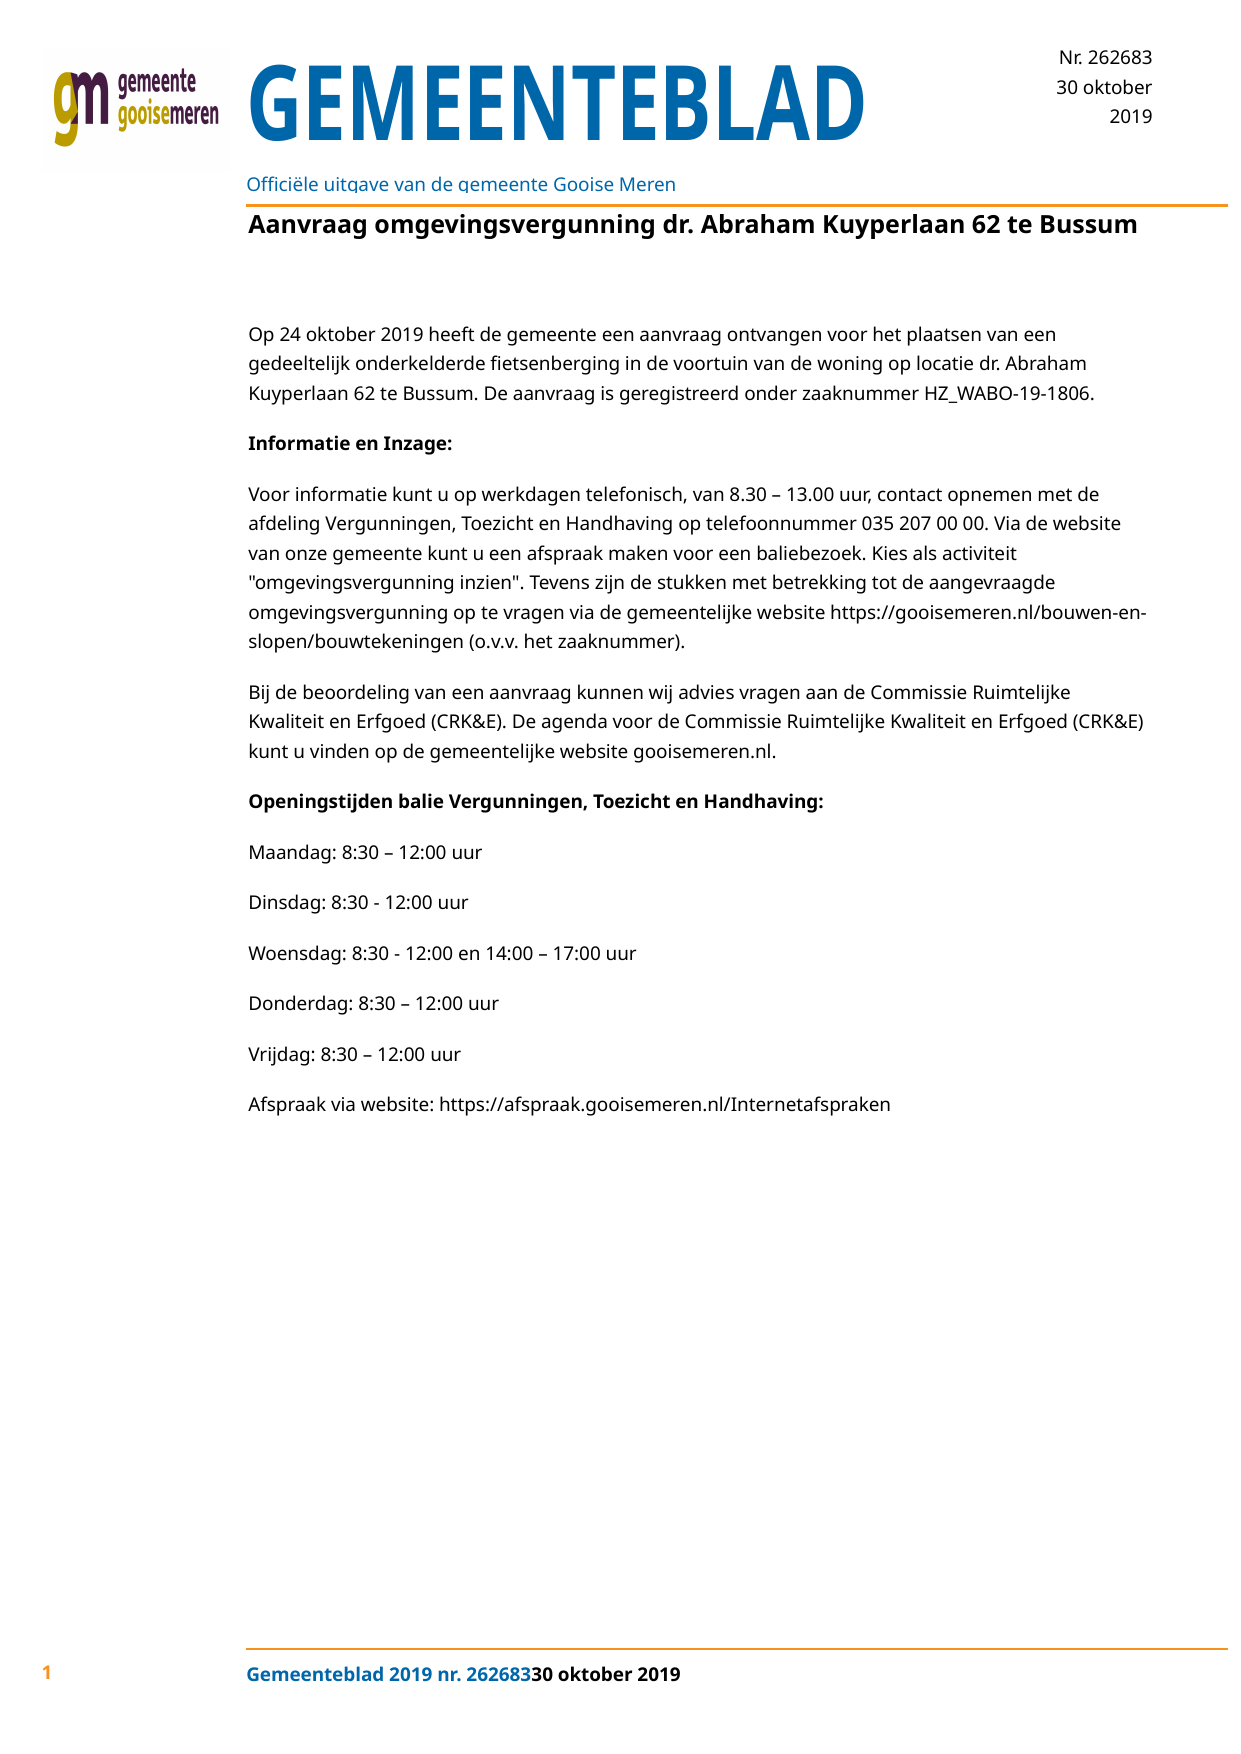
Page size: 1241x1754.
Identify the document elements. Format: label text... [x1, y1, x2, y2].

text Dinsdag: 8:30 - 12:00 uur [248, 889, 1152, 915]
text Op 24 oktober 2019 heeft de gemeente een aanvraag ontvangen voor het plaatsen van een gedeeltelijk onderkelderde fietsenberging in de voortuin van de woning op locatie dr. Abraham Kuyperlaan 62 te Bussum. De aanvraag is geregistreerd onder zaaknummer HZ_WABO-19-1806. [248, 321, 1152, 406]
text Bij de beoordeling van een aanvraag kunnen wij advies vragen aan de Commissie Ruimtelijke Kwaliteit en Erfgoed (CRK&E). De agenda voor de Commissie Ruimtelijke Kwaliteit en Erfgoed (CRK&E) kunt u vinden op de gemeentelijke website gooisemeren.nl. [248, 679, 1152, 764]
text Vrijdag: 8:30 – 12:00 uur [248, 1041, 1152, 1066]
picture [41, 47, 231, 172]
text Afspraak via website: https://afspraak.gooisemeren.nl/Internetafspraken [248, 1091, 1152, 1117]
text Woensdag: 8:30 - 12:00 en 14:00 – 17:00 uur [248, 940, 1152, 966]
text Maandag: 8:30 – 12:00 uur [248, 839, 1152, 865]
text Donderdag: 8:30 – 12:00 uur [248, 990, 1152, 1016]
text Voor informatie kunt u op werkdagen telefonisch, van 8.30 – 13.00 uur, contact opnemen met de afdeling Vergunningen, Toezicht en Handhaving op telefoonnummer 035 207 00 00. Via de website van onze gemeente kunt u een afspraak maken voor een baliebezoek. Kies als activiteit "omgevingsvergunning inzien". Tevens zijn de stukken met betrekking tot de aangevraagde omgevingsvergunning op te vragen via de gemeentelijke website https://gooisemeren.nl/bouwen-en-slopen/bouwtekeningen (o.v.v. het zaaknummer). [248, 481, 1152, 654]
text Openingstijden balie Vergunningen, Toezicht en Handhaving: [248, 789, 1152, 814]
text Informatie en Inzage: [248, 430, 1152, 456]
text Aanvraag omgevingsvergunning dr. Abraham Kuyperlaan 62 te Bussum [248, 207, 1152, 241]
